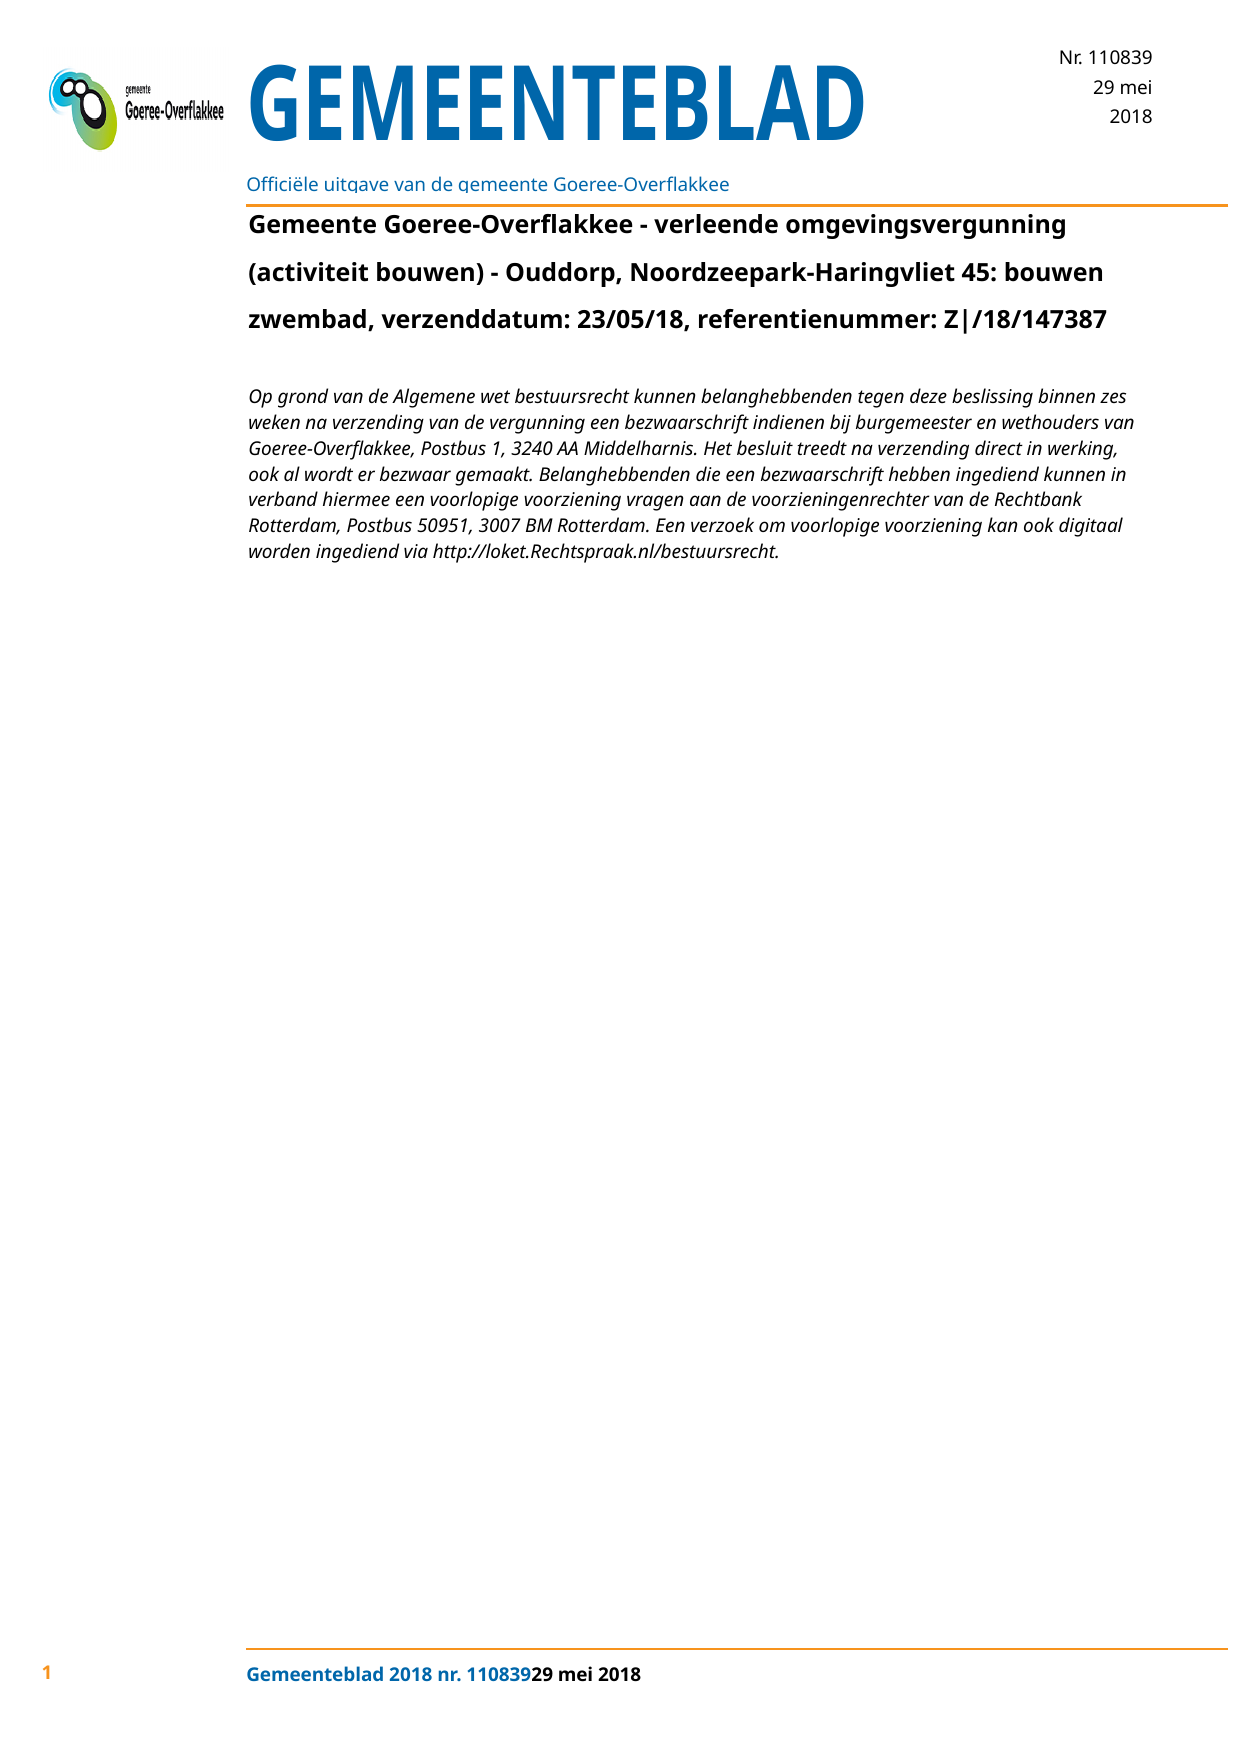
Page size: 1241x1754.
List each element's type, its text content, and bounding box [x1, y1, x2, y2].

text Gemeente Goeree-Overflakkee - verleende omgevingsvergunning (activiteit bouwen) - Ouddorp, Noordzeepark-Haringvliet 45: bouwen zwembad, verzenddatum: 23/05/18, referentienummer: Z|/18/147387 [248, 207, 1152, 336]
picture [41, 47, 231, 172]
text Op grond van de Algemene wet bestuursrecht kunnen belanghebbenden tegen deze beslissing binnen zes weken na verzending van de vergunning een bezwaarschrift indienen bij burgemeester en wethouders van Goeree-Overflakkee, Postbus 1, 3240 AA Middelharnis. Het besluit treedt na verzending direct in werking, ook al wordt er bezwaar gemaakt. Belanghebbenden die een bezwaarschrift hebben ingediend kunnen in verband hiermee een voorlopige voorziening vragen aan de voorzieningenrechter van de Rechtbank Rotterdam, Postbus 50951, 3007 BM Rotterdam. Een verzoek om voorlopige voorziening kan ook digitaal worden ingediend via http://loket.Rechtspraak.nl/bestuursrecht. [248, 384, 1152, 564]
